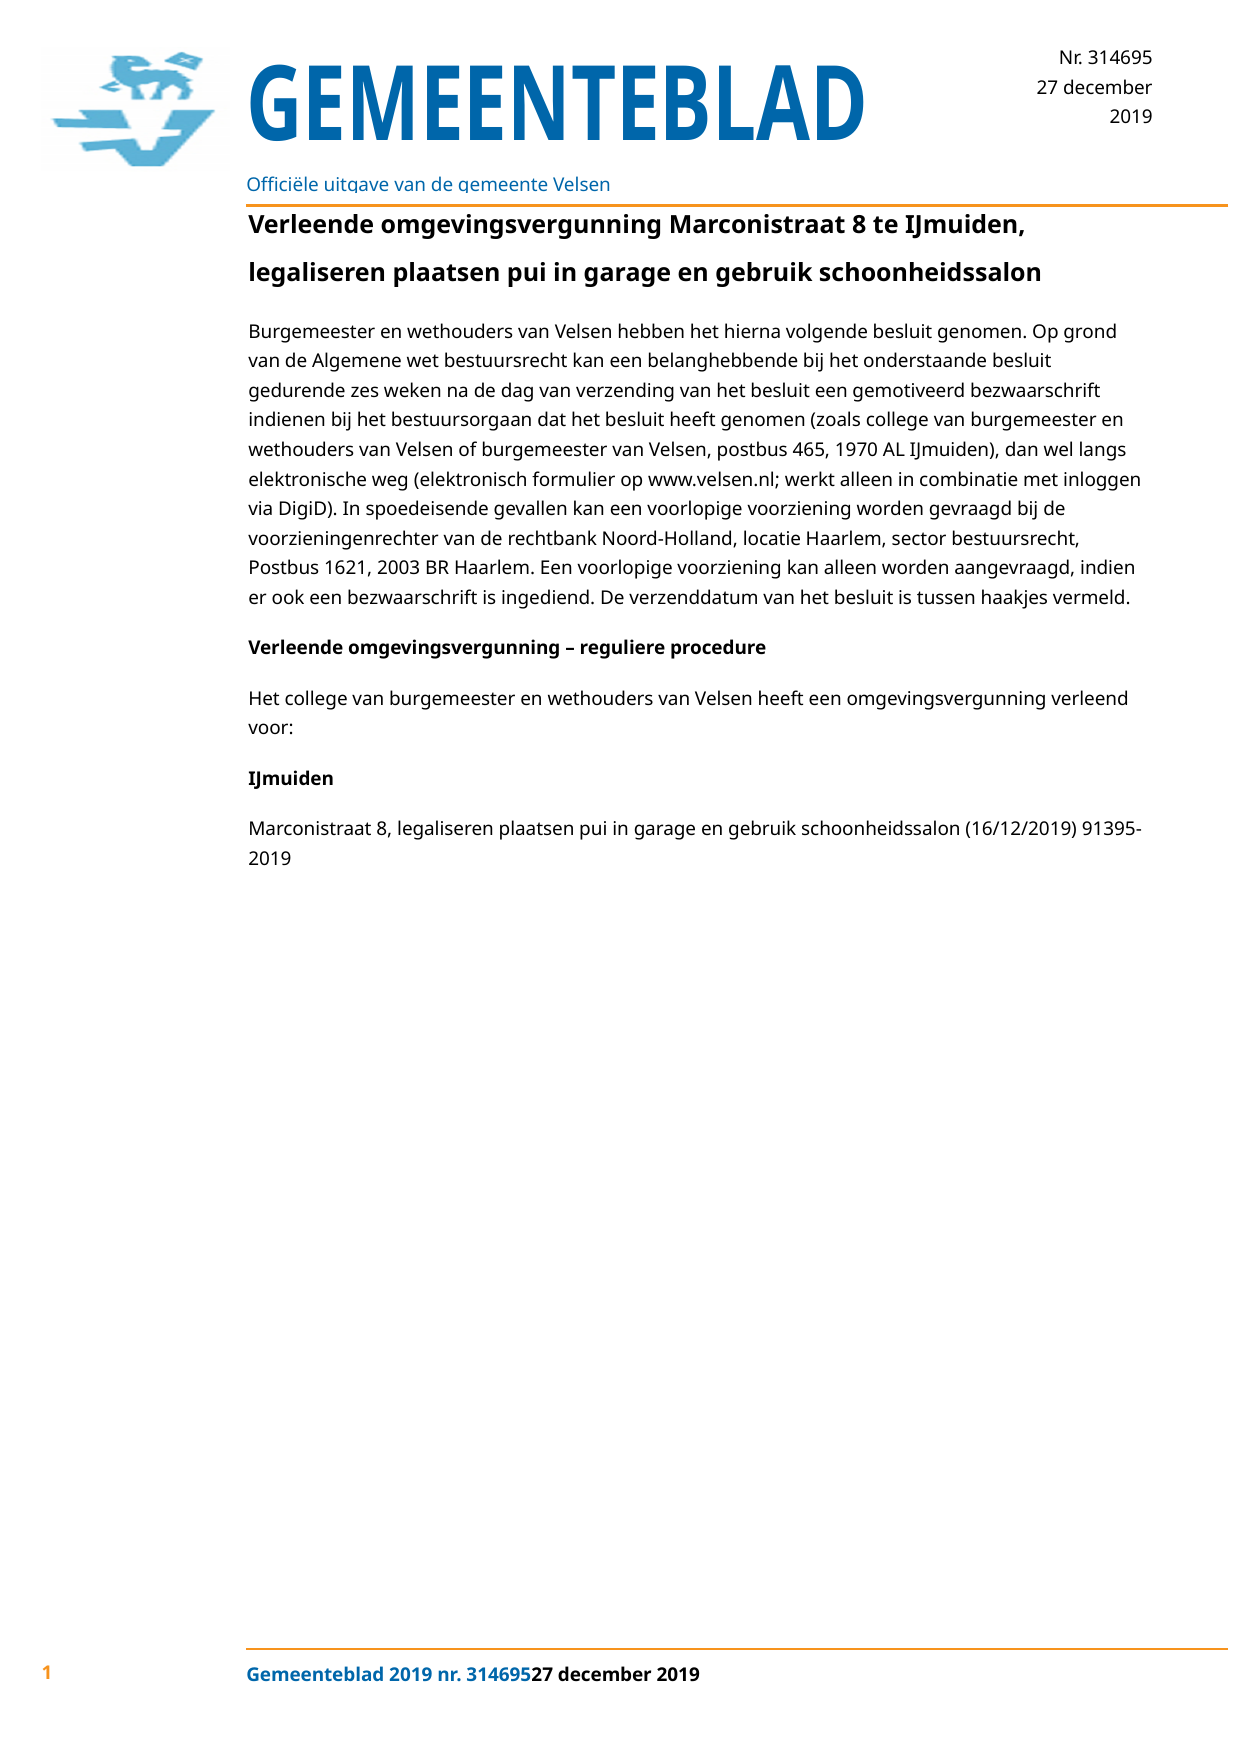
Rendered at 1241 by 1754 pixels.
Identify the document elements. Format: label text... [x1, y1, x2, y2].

text Burgemeester en wethouders van Velsen hebben het hierna volgende besluit genomen. Op grond van de Algemene wet bestuursrecht kan een belanghebbende bij het onderstaande besluit gedurende zes weken na de dag van verzending van het besluit een gemotiveerd bezwaarschrift indienen bij het bestuursorgaan dat het besluit heeft genomen (zoals college van burgemeester en wethouders van Velsen of burgemeester van Velsen, postbus 465, 1970 AL IJmuiden), dan wel langs elektronische weg (elektronisch formulier op www.velsen.nl; werkt alleen in combinatie met inloggen via DigiD). In spoedeisende gevallen kan een voorlopige voorziening worden gevraagd bij de voorzieningenrechter van de rechtbank Noord-Holland, locatie Haarlem, sector bestuursrecht, Postbus 1621, 2003 BR Haarlem. Een voorlopige voorziening kan alleen worden aangevraagd, indien er ook een bezwaarschrift is ingediend. De verzenddatum van het besluit is tussen haakjes vermeld. [248, 318, 1152, 610]
text Verleende omgevingsvergunning Marconistraat 8 te IJmuiden, legaliseren plaatsen pui in garage en gebruik schoonheidssalon [248, 207, 1152, 288]
text Marconistraat 8, legaliseren plaatsen pui in garage en gebruik schoonheidssalon (16/12/2019) 91395-2019 [248, 815, 1152, 871]
text IJmuiden [248, 765, 1152, 791]
text Verleende omgevingsvergunning – reguliere procedure [248, 634, 1152, 660]
picture [41, 47, 231, 172]
text Het college van burgemeester en wethouders van Velsen heeft een omgevingsvergunning verleend voor: [248, 685, 1152, 740]
